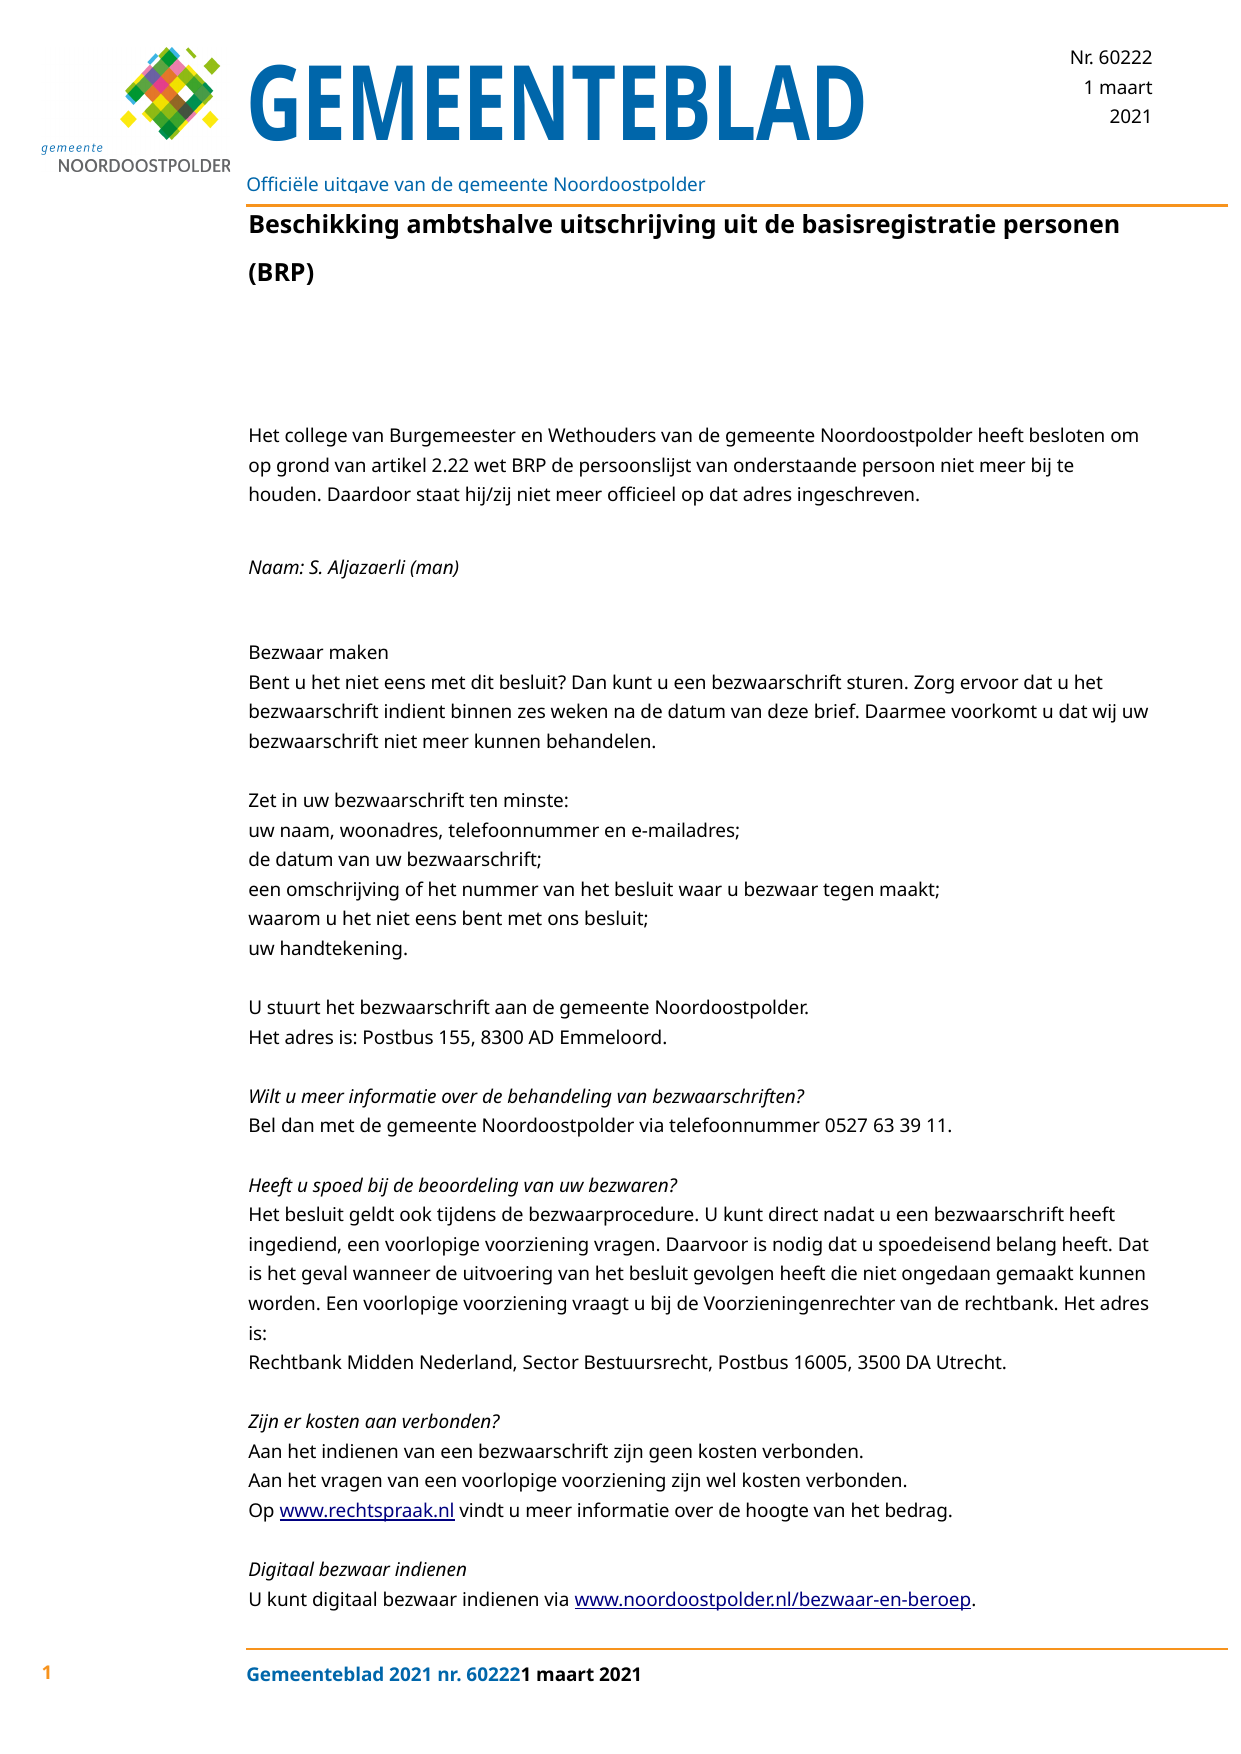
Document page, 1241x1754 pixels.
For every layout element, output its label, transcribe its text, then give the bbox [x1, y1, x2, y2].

text Digitaal bezwaar indienen [248, 1556, 1152, 1582]
text Het besluit geldt ook tijdens de bezwaarprocedure. U kunt direct nadat u een bezwaarschrift heeft ingediend, een voorlopige voorziening vragen. Daarvoor is nodig dat u spoedeisend belang heeft. Dat is het geval wanneer de uitvoering van het besluit gevolgen heeft die niet ongedaan gemaakt kunnen worden. Een voorlopige voorziening vraagt u bij de Voorzieningenrechter van de rechtbank. Het adres is: [248, 1201, 1152, 1345]
text de datum van uw bezwaarschrift; [248, 846, 1152, 872]
text Bel dan met de gemeente Noordoostpolder via telefoonnummer 0527 63 39 11. [248, 1113, 1152, 1138]
text Zijn er kosten aan verbonden? [248, 1408, 1152, 1434]
text een omschrijving of het nummer van het besluit waar u bezwaar tegen maakt; [248, 876, 1152, 902]
text Bezwaar maken [248, 639, 1152, 665]
text Naam: S. Aljazaerli (man) [248, 554, 1152, 580]
text Rechtbank Midden Nederland, Sector Bestuursrecht, Postbus 16005, 3500 DA Utrecht. [248, 1349, 1152, 1375]
text U stuurt het bezwaarschrift aan de gemeente Noordoostpolder. [248, 994, 1152, 1020]
text Bent u het niet eens met dit besluit? Dan kunt u een bezwaarschrift sturen. Zorg ervoor dat u het bezwaarschrift indient binnen zes weken na de datum van deze brief. Daarmee voorkomt u dat wij uw bezwaarschrift niet meer kunnen behandelen. [248, 669, 1152, 754]
text waarom u het niet eens bent met ons besluit; [248, 906, 1152, 931]
text Op www.rechtspraak.nl vindt u meer informatie over de hoogte van het bedrag. [248, 1497, 1152, 1523]
text Zet in uw bezwaarschrift ten minste: [248, 787, 1152, 813]
text Aan het indienen van een bezwaarschrift zijn geen kosten verbonden. [248, 1438, 1152, 1464]
text U kunt digitaal bezwaar indienen via www.noordoostpolder.nl/bezwaar-en-beroep. [248, 1586, 1152, 1612]
text Aan het vragen van een voorlopige voorziening zijn wel kosten verbonden. [248, 1468, 1152, 1493]
text Beschikking ambtshalve uitschrijving uit de basisregistratie personen (BRP) [248, 207, 1152, 288]
text Wilt u meer informatie over de behandeling van bezwaarschriften? [248, 1083, 1152, 1109]
text Het adres is: Postbus 155, 8300 AD Emmeloord. [248, 1024, 1152, 1049]
text uw handtekening. [248, 935, 1152, 961]
picture [41, 47, 231, 172]
text uw naam, woonadres, telefoonnummer en e-mailadres; [248, 817, 1152, 842]
text Heeft u spoed bij de beoordeling van uw bezwaren? [248, 1172, 1152, 1197]
text Het college van Burgemeester en Wethouders van de gemeente Noordoostpolder heeft besloten om op grond van artikel 2.22 wet BRP de persoonslijst van onderstaande persoon niet meer bij te houden. Daardoor staat hij/zij niet meer officieel op dat adres ingeschreven. [248, 422, 1152, 507]
